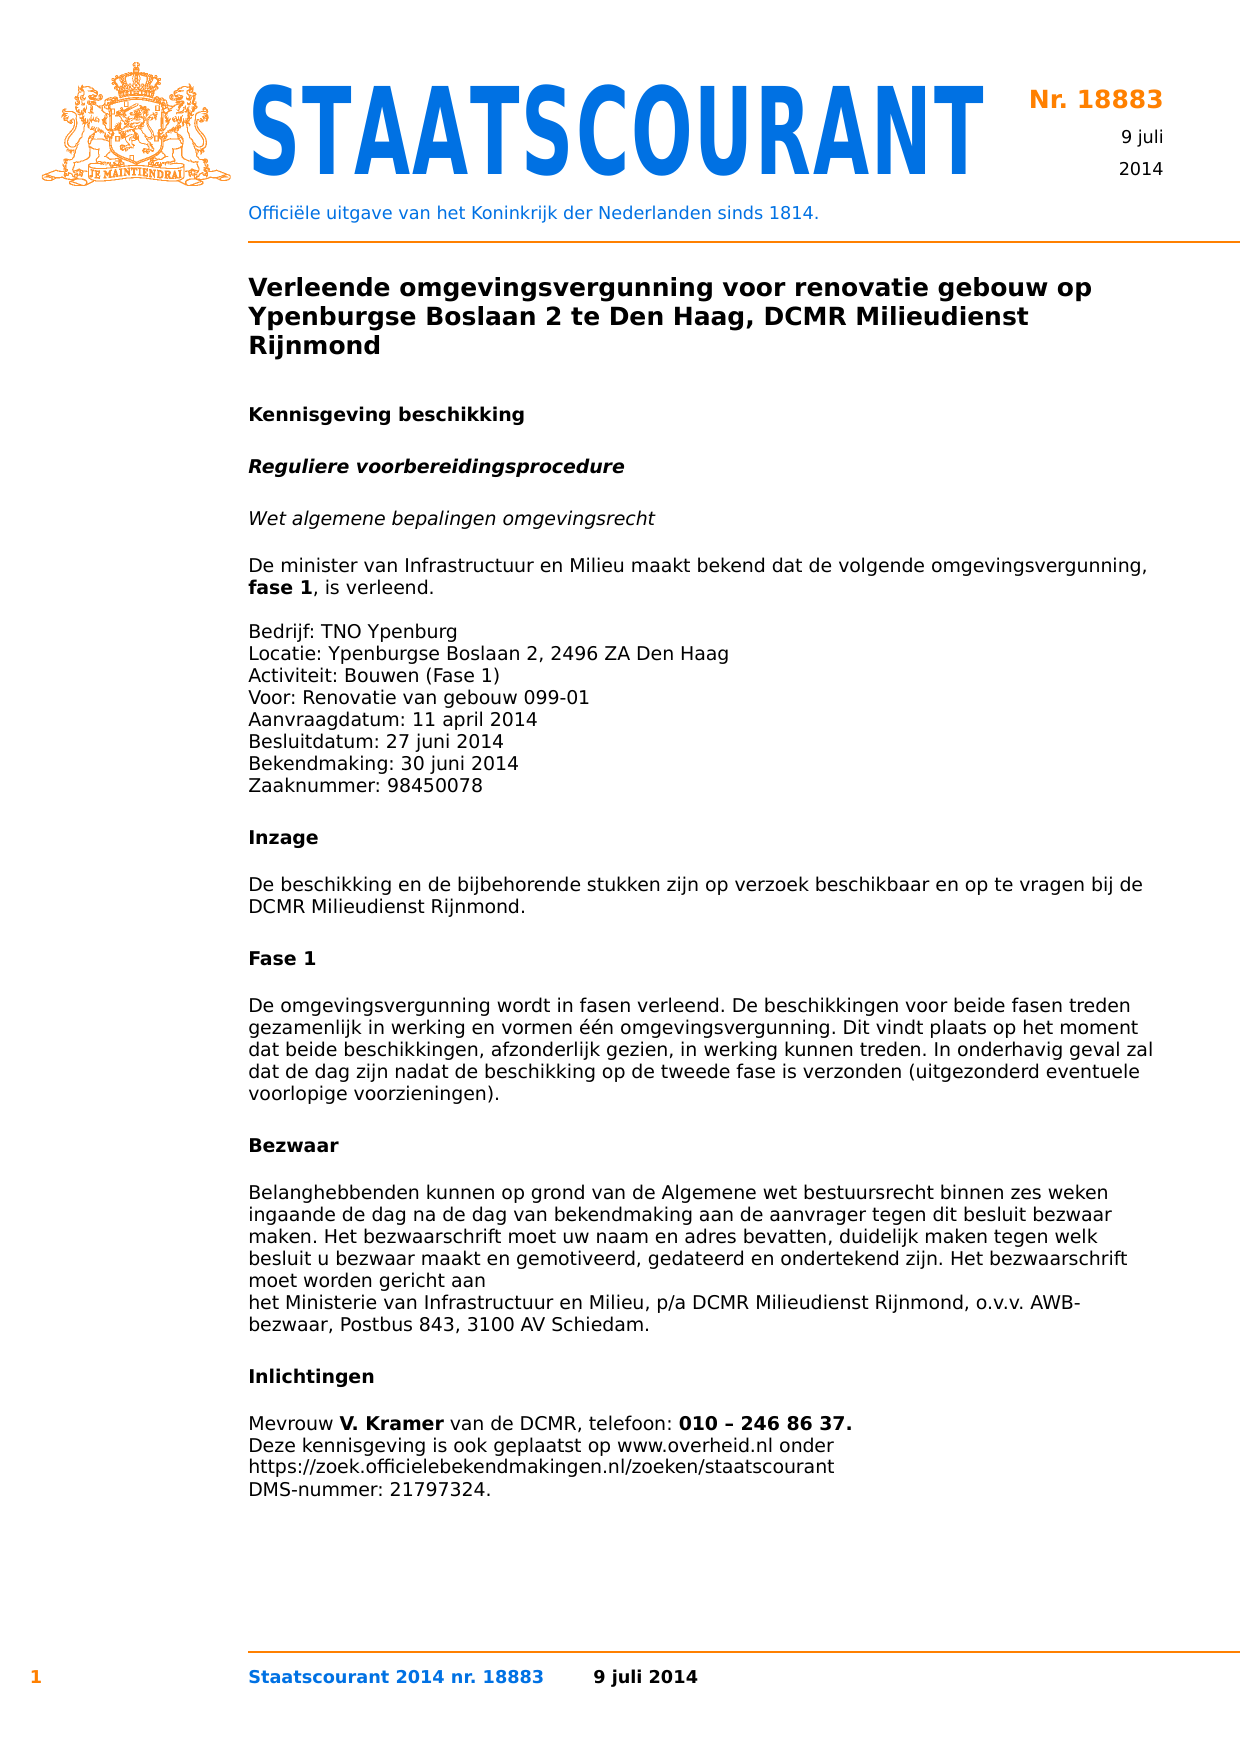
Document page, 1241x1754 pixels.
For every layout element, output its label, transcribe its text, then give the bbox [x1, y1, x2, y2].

text Bedrijf: TNO Ypenburg [248, 621, 1163, 643]
text Voor: Renovatie van gebouw 099-01 [248, 687, 1163, 709]
text DMS-nummer: 21797324. [248, 1478, 1163, 1500]
subtitle Wet algemene bepalingen omgevingsrecht [248, 508, 1163, 530]
subtitle Bezwaar [248, 1135, 1163, 1157]
table_header [25, 62, 248, 241]
subtitle Kennisgeving beschikking [248, 404, 1163, 426]
subtitle Inlichtingen [248, 1366, 1163, 1387]
text De minister van Infrastructuur en Milieu maakt bekend dat de volgende omgevingsvergunning, fase 1, is verleend. [248, 555, 1163, 599]
text Bekendmaking: 30 juni 2014 [248, 753, 1163, 775]
subtitle Reguliere voorbereidingsprocedure [248, 456, 1163, 478]
table_cell Officiële uitgave van het Koninkrijk der Nederlanden sinds 1814. [248, 203, 1240, 241]
subtitle Verleende omgevingsvergunning voor renovatie gebouw op Ypenburgse Boslaan 2 te Den Haag, DCMR Milieudienst Rijnmond [248, 273, 1163, 361]
text Mevrouw V. Kramer van de DCMR, telefoon: 010 – 246 86 37. [248, 1412, 1163, 1434]
subtitle Fase 1 [248, 948, 1163, 970]
text Locatie: Ypenburgse Boslaan 2, 2496 ZA Den Haag [248, 643, 1163, 665]
subtitle Inzage [248, 827, 1163, 849]
text Aanvraagdatum: 11 april 2014 [248, 709, 1163, 731]
table_cell 2014 [998, 153, 1240, 203]
text Deze kennisgeving is ook geplaatst op www.overheid.nl onder https://zoek.officielebekendmakingen.nl/zoeken/staatscourant [248, 1434, 1163, 1478]
table_header Nr. 18883 [998, 62, 1240, 121]
table_cell 9 juli [998, 121, 1240, 153]
text het Ministerie van Infrastructuur en Milieu, p/a DCMR Milieudienst Rijnmond, o.v.v. AWB-bezwaar, Postbus 843, 3100 AV Schiedam. [248, 1292, 1163, 1336]
picture [41, 62, 231, 186]
text De omgevingsvergunning wordt in fasen verleend. De beschikkingen voor beide fasen treden gezamenlijk in werking en vormen één omgevingsvergunning. Dit vindt plaats op het moment dat beide beschikkingen, afzonderlijk gezien, in werking kunnen treden. In onderhavig geval zal dat de dag zijn nadat de beschikking op de tweede fase is verzonden (uitgezonderd eventuele voorlopige voorzieningen). [248, 995, 1163, 1105]
text De beschikking en de bijbehorende stukken zijn op verzoek beschikbaar en op te vragen bij de DCMR Milieudienst Rijnmond. [248, 874, 1163, 918]
text Zaaknummer: 98450078 [248, 775, 1163, 797]
text Besluitdatum: 27 juni 2014 [248, 731, 1163, 753]
text Belanghebbenden kunnen op grond van de Algemene wet bestuursrecht binnen zes weken ingaande de dag na de dag van bekendmaking aan de aanvrager tegen dit besluit bezwaar maken. Het bezwaarschrift moet uw naam en adres bevatten, duidelijk maken tegen welk besluit u bezwaar maakt en gemotiveerd, gedateerd en ondertekend zijn. Het bezwaarschrift moet worden gericht aan [248, 1182, 1163, 1292]
table_header STAATSCOURANT [248, 62, 998, 203]
text Activiteit: Bouwen (Fase 1) [248, 665, 1163, 687]
